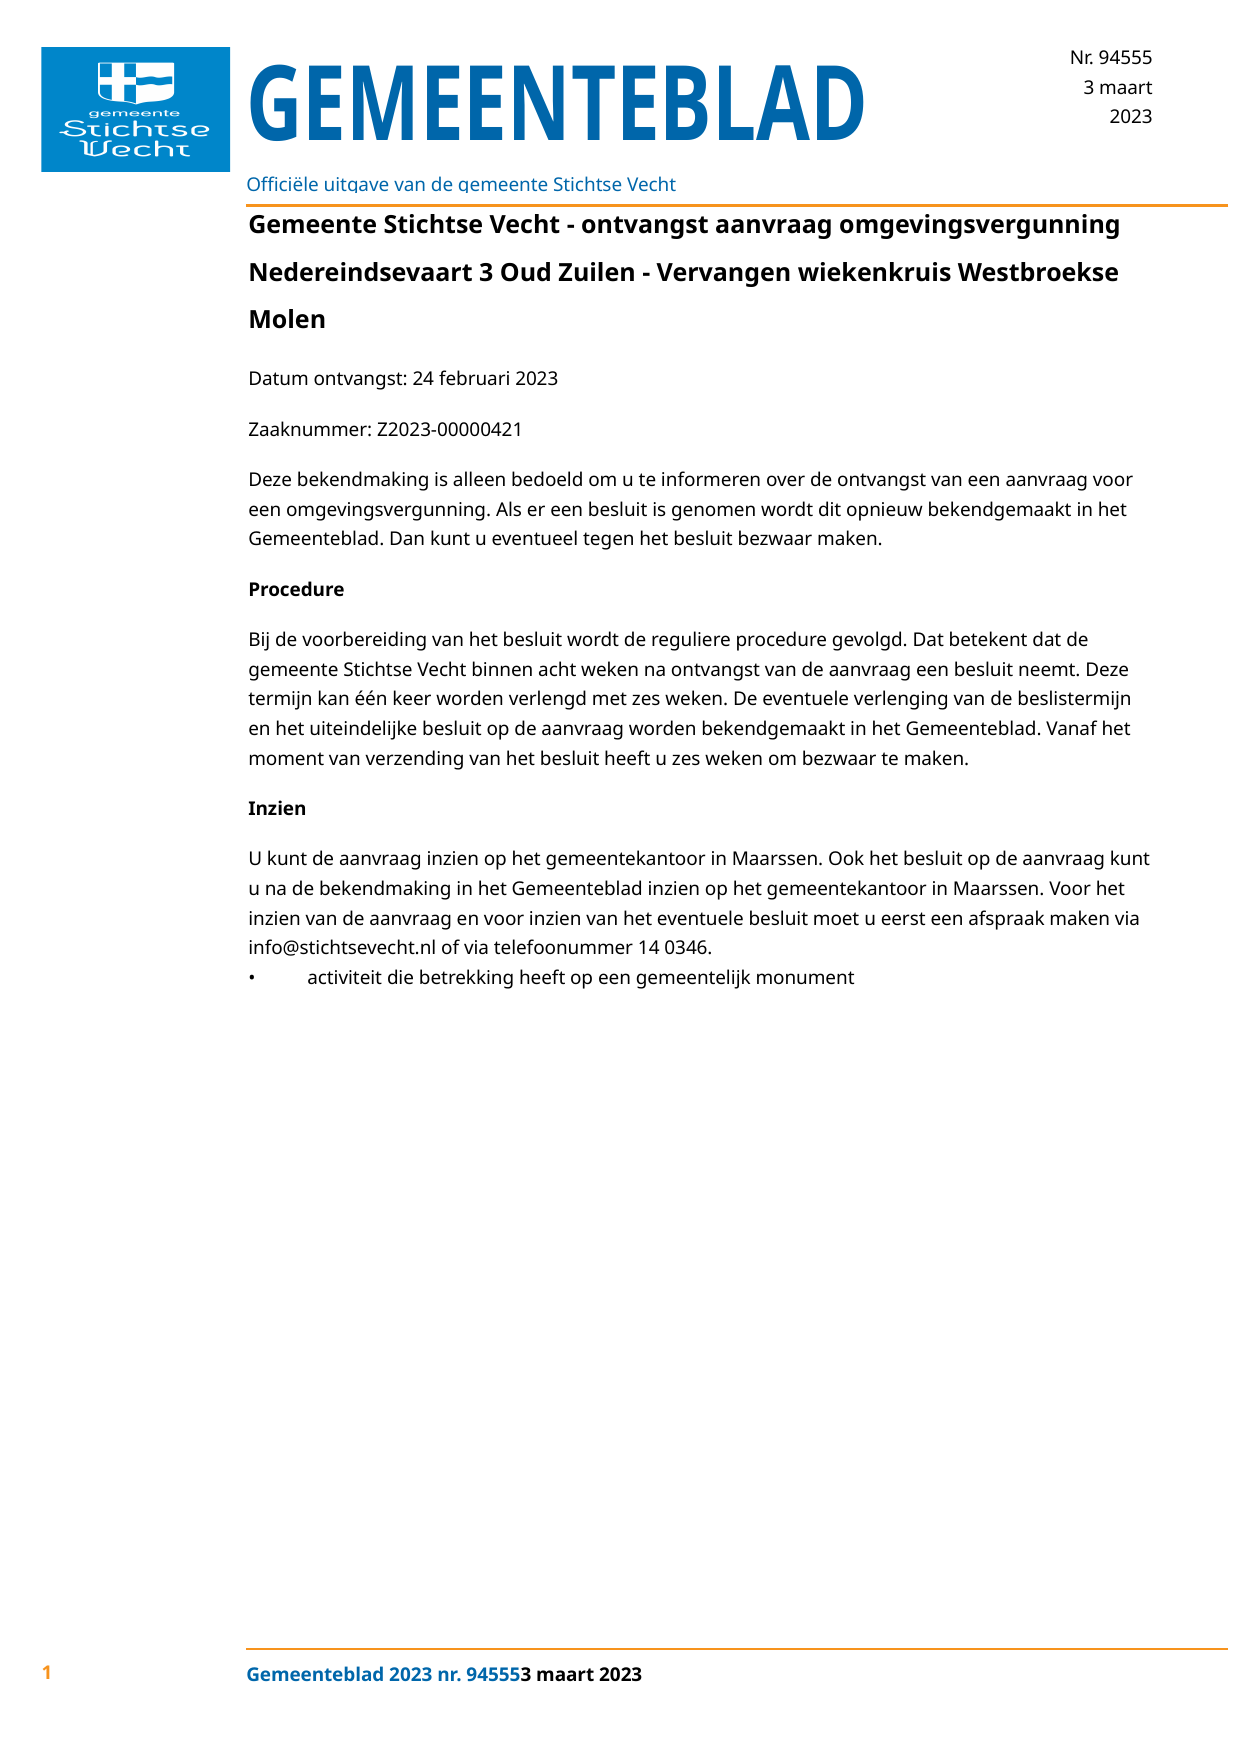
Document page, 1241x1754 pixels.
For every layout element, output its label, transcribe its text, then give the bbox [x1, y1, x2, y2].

text Bij de voorbereiding van het besluit wordt de reguliere procedure gevolgd. Dat betekent dat de gemeente Stichtse Vecht binnen acht weken na ontvangst van de aanvraag een besluit neemt. Deze termijn kan één keer worden verlengd met zes weken. De eventuele verlenging van de beslistermijn en het uiteindelijke besluit op de aanvraag worden bekendgemaakt in het Gemeenteblad. Vanaf het moment van verzending van het besluit heeft u zes weken om bezwaar te maken. [248, 626, 1152, 770]
picture [137, 63, 174, 103]
text Gemeente Stichtse Vecht - ontvangst aanvraag omgevingsvergunning Nedereindsevaart 3 Oud Zuilen - Vervangen wiekenkruis Westbroekse Molen [248, 207, 1152, 336]
text Zaaknummer: Z2023-00000421 [248, 416, 1152, 442]
text U kunt de aanvraag inzien op het gemeentekantoor in Maarssen. Ook het besluit op de aanvraag kunt u na de bekendmaking in het Gemeenteblad inzien op het gemeentekantoor in Maarssen. Voor het inzien van de aanvraag en voor inzien van het eventuele besluit moet u eerst een afspraak maken via info@stichtsevecht.nl of via telefoonummer 14 0346. [248, 846, 1152, 960]
text Datum ontvangst: 24 februari 2023 [248, 366, 1152, 391]
picture [99, 63, 135, 101]
text Inzien [248, 795, 1152, 821]
list activiteit die betrekking heeft op een gemeentelijk monument [248, 964, 1152, 989]
text Procedure [248, 576, 1152, 602]
text Deze bekendmaking is alleen bedoeld om u te informeren over de ontvangst van een aanvraag voor een omgevingsvergunning. Als er een besluit is genomen wordt dit opnieuw bekendgemaakt in het Gemeenteblad. Dan kunt u eventueel tegen het besluit bezwaar maken. [248, 466, 1152, 551]
